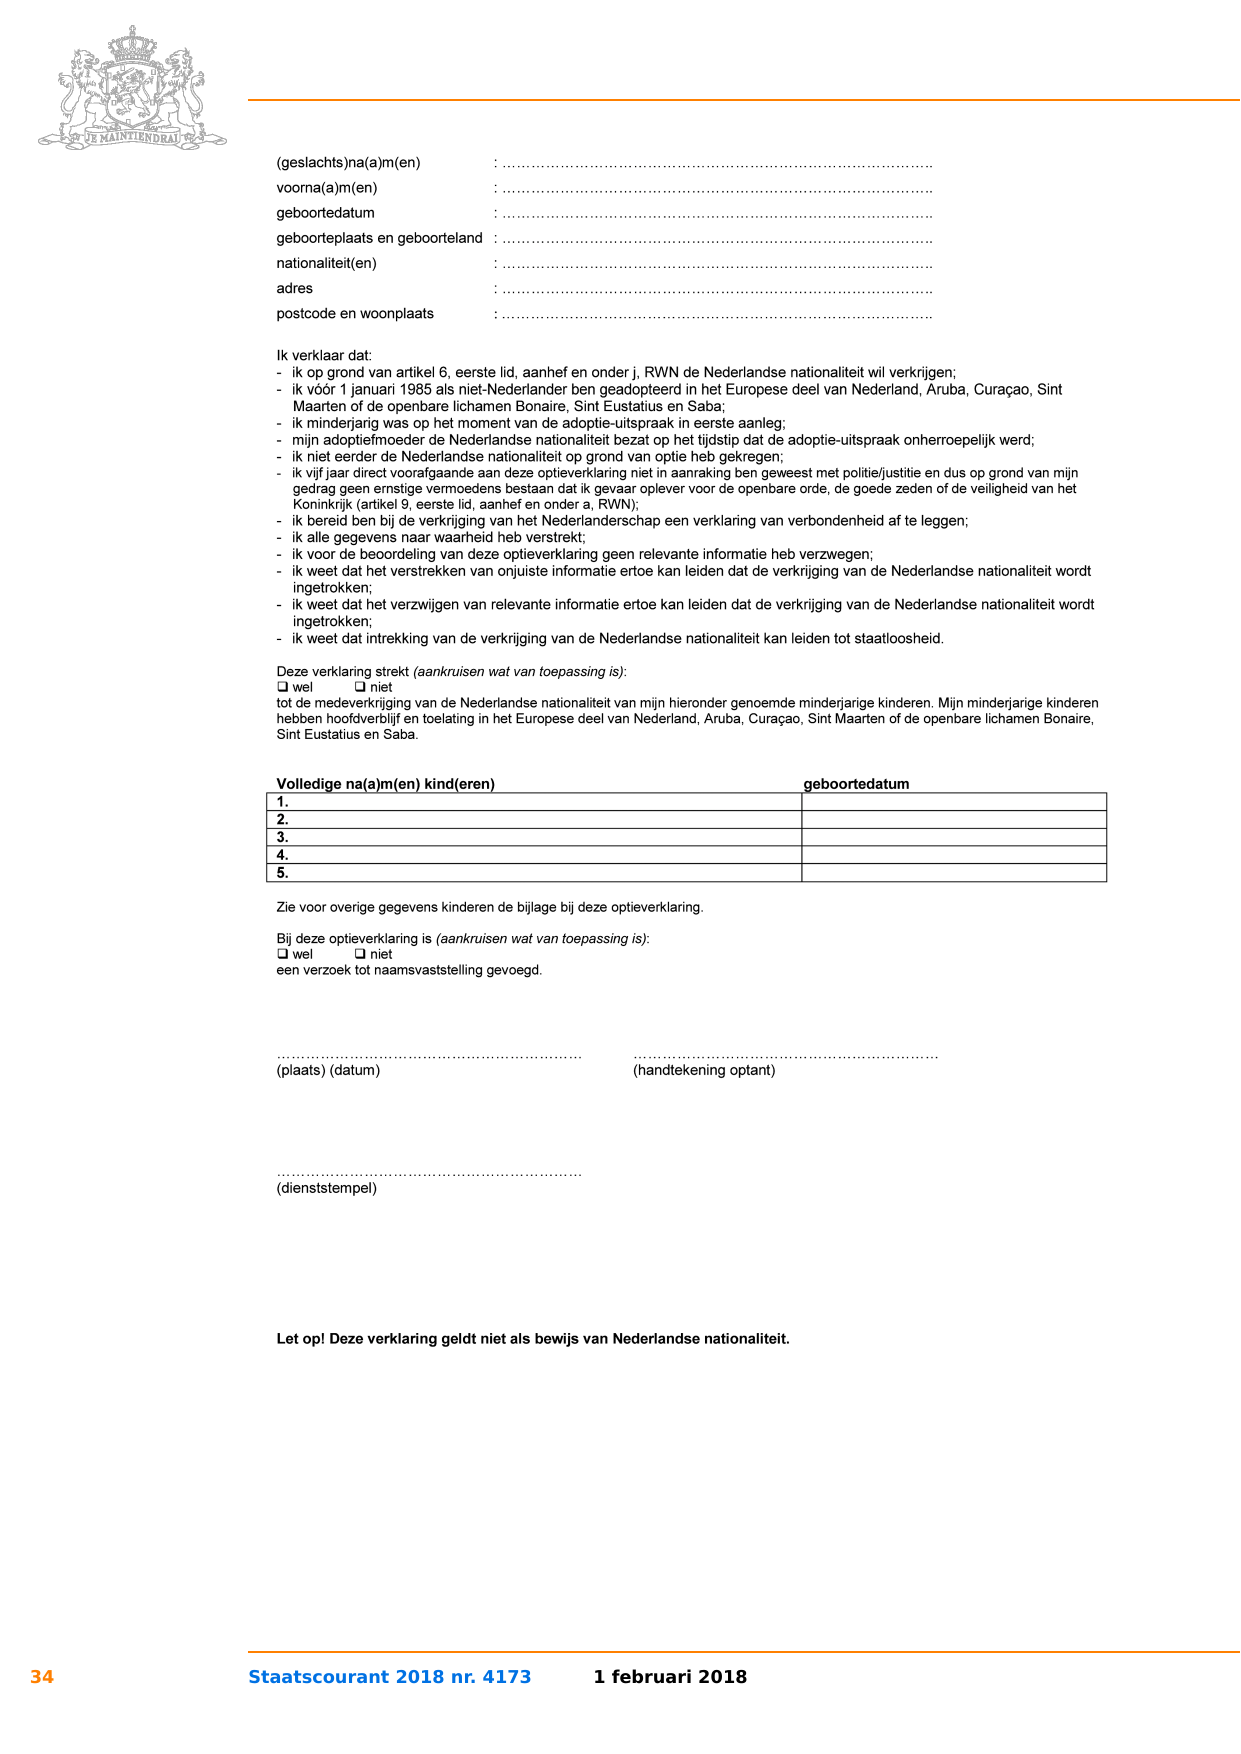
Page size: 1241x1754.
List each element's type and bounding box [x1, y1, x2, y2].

picture [38, 25, 227, 150]
picture [248, 151, 1134, 1351]
